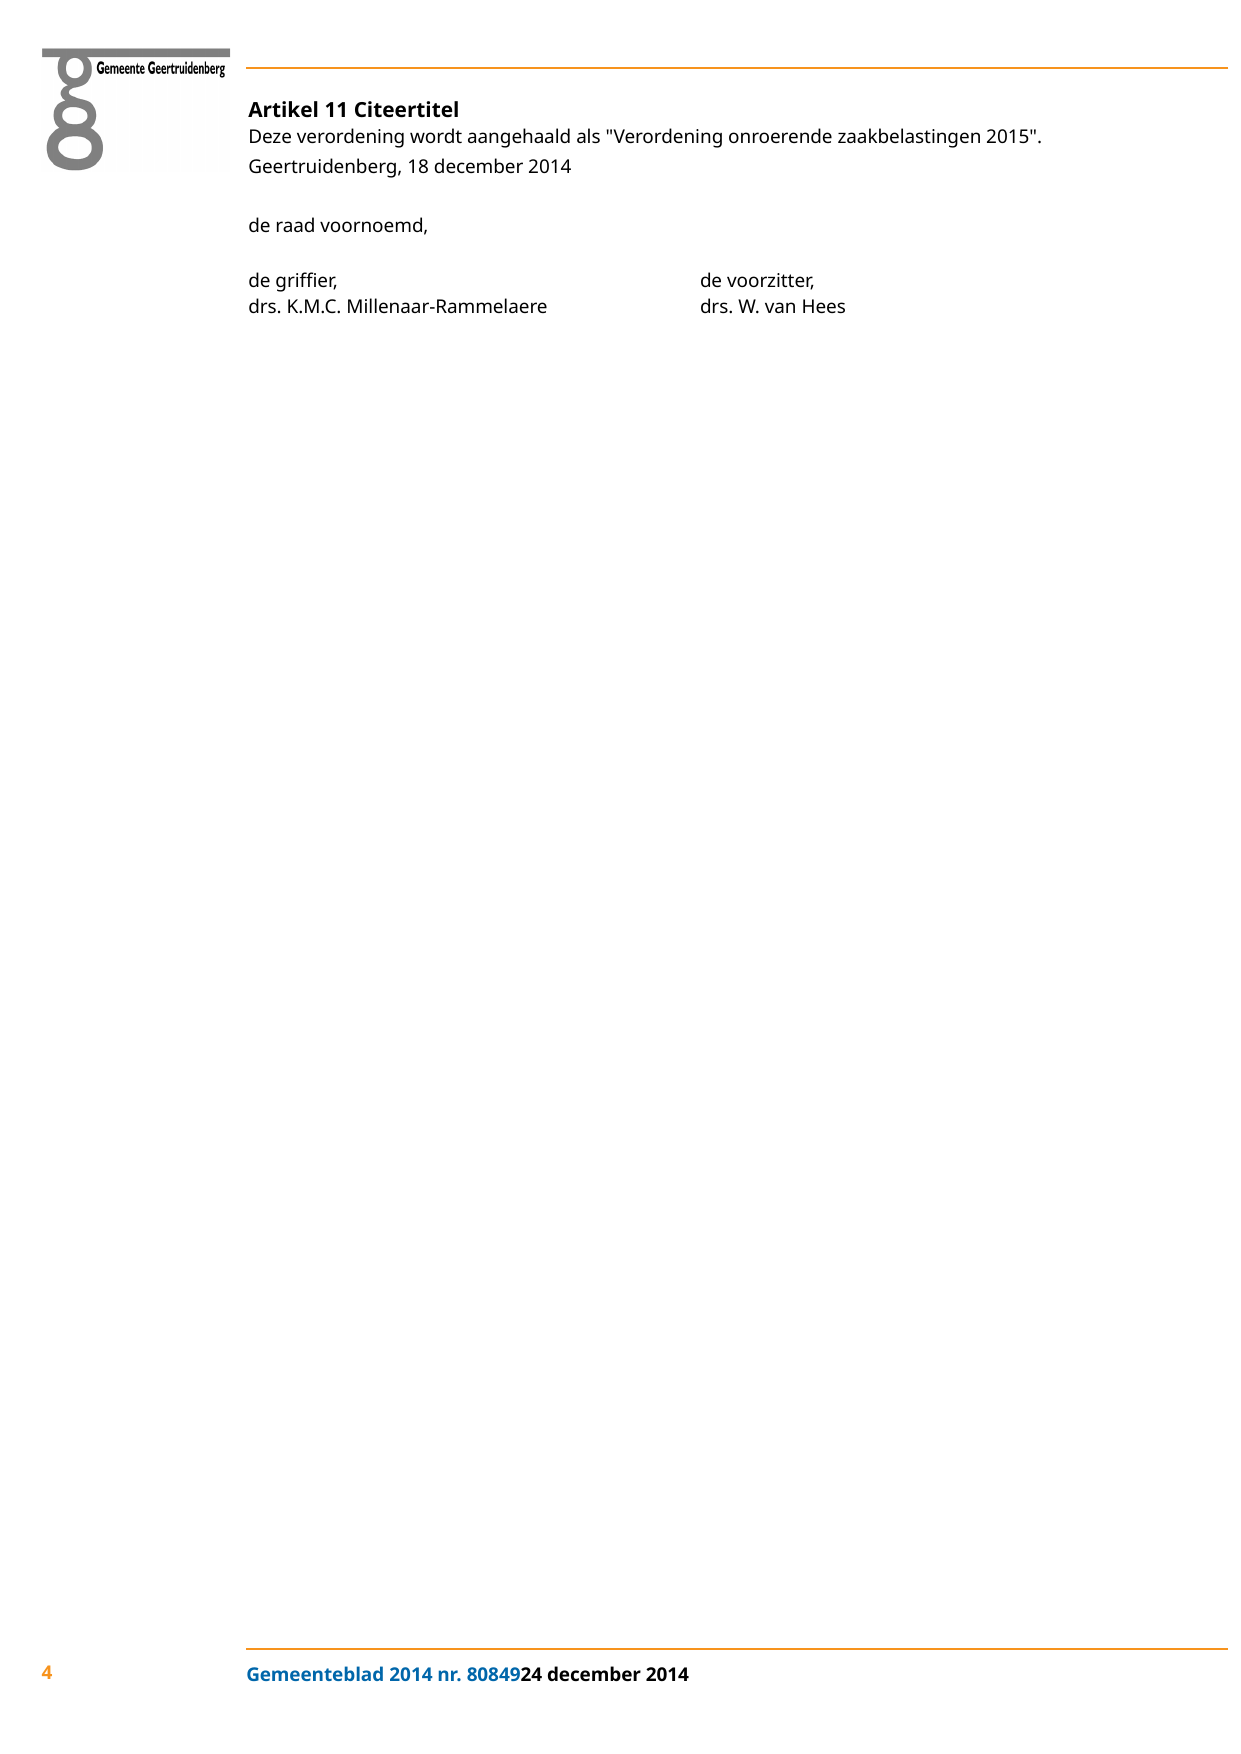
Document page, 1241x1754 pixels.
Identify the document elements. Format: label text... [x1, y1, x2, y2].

text Artikel 11 Citeertitel [248, 95, 1152, 123]
text Deze verordening wordt aangehaald als "Verordening onroerende zaakbelastingen 2015". [248, 123, 1152, 149]
table_cell drs. W. van Hees [700, 293, 1152, 319]
table_cell drs. K.M.C. Millenaar-Rammelaere [248, 293, 700, 319]
text Geertruidenberg, 18 december 2014 [248, 153, 1152, 178]
text de raad voornoemd, [248, 212, 1152, 238]
table_header de griffier, [248, 267, 700, 293]
picture [41, 47, 231, 172]
table_header de voorzitter, [700, 267, 1152, 293]
